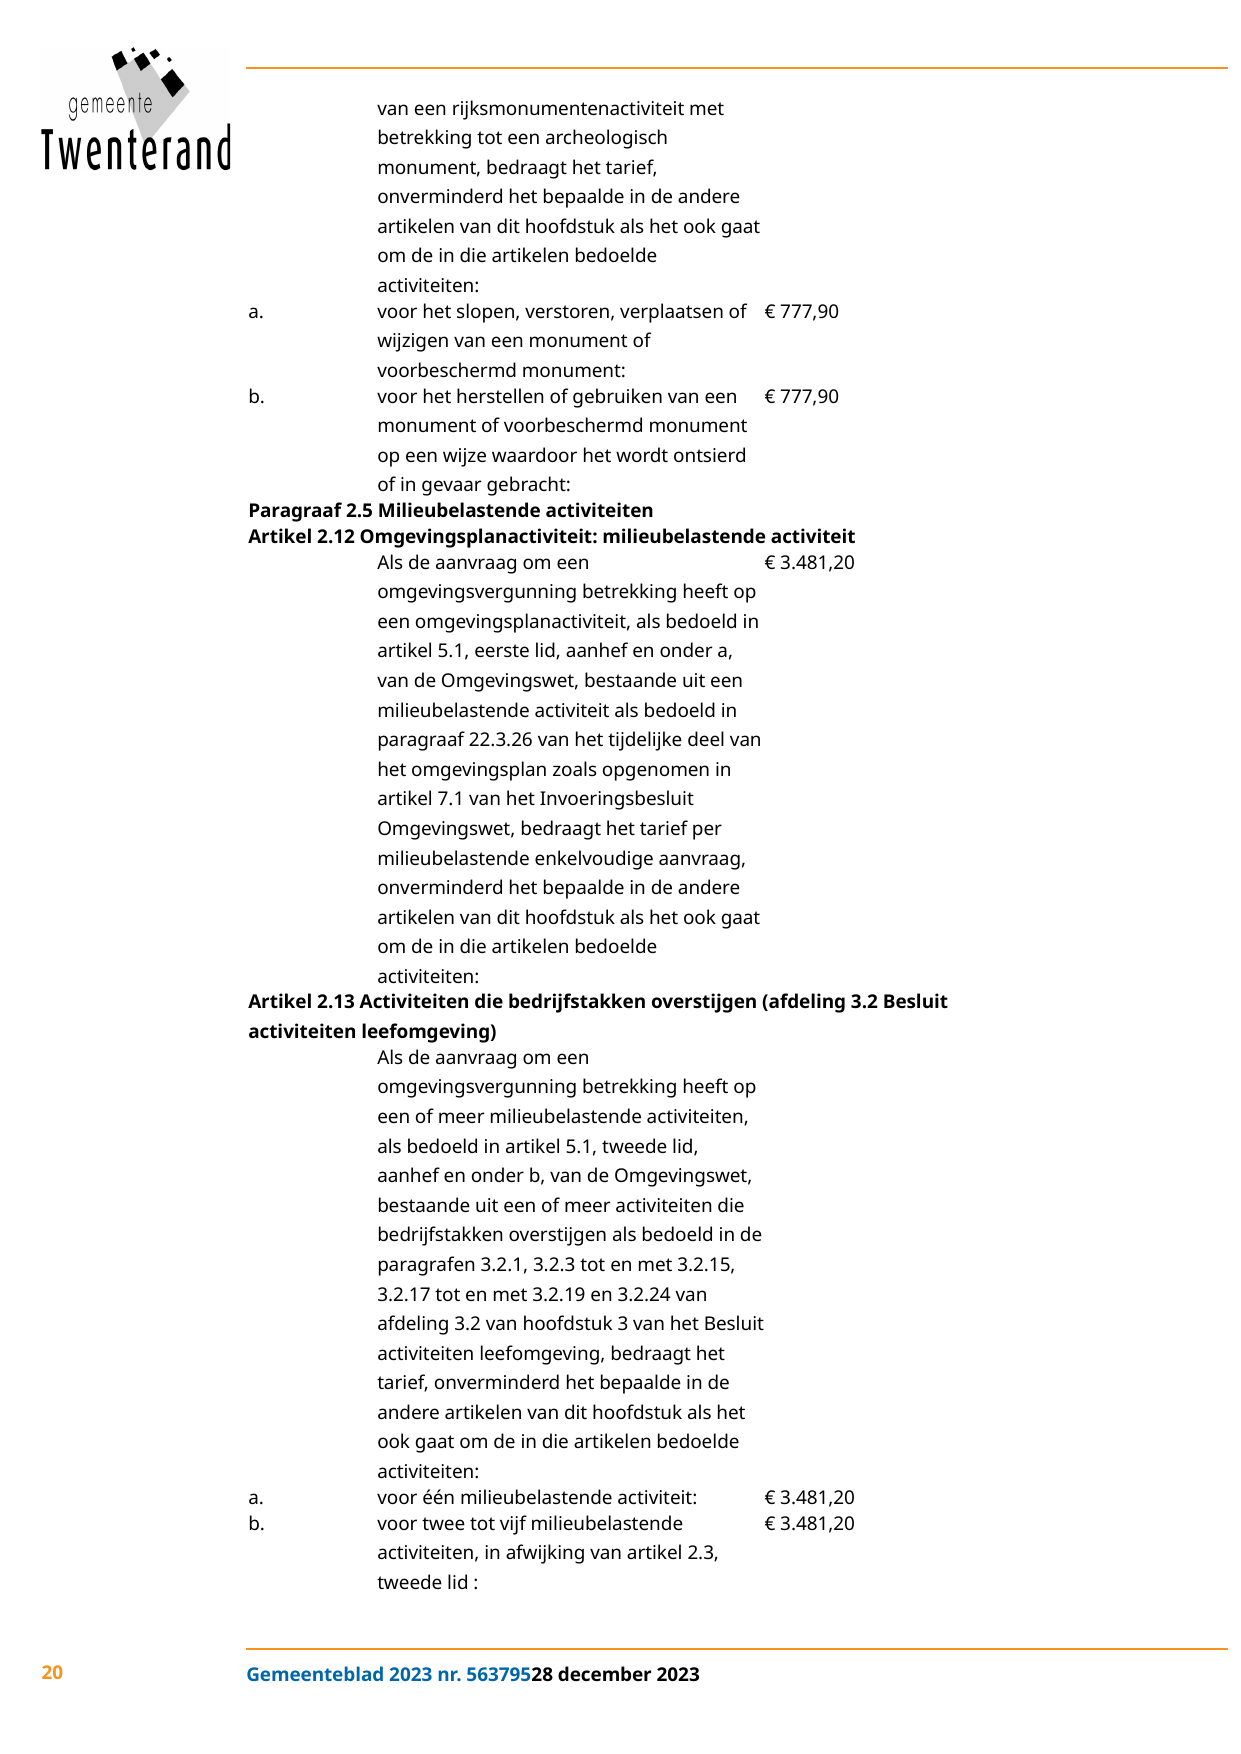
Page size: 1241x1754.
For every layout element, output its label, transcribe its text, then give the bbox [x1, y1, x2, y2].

table_cell [248, 1044, 377, 1484]
table_cell [1023, 298, 1152, 383]
table_cell [764, 95, 1022, 298]
table_cell [764, 1044, 1022, 1484]
table_cell [1023, 1510, 1152, 1594]
table_cell € 3.481,20 [764, 549, 1022, 989]
table_cell a. [248, 298, 377, 383]
table_cell [1023, 1484, 1152, 1510]
table_cell b. [248, 1510, 377, 1594]
table_cell [1023, 549, 1152, 989]
table_cell voor twee tot vijf milieubelastende activiteiten, in afwijking van artikel 2.3, tweede lid : [377, 1510, 764, 1594]
table_cell [248, 549, 377, 989]
table_cell Als de aanvraag om een omgevingsvergunning betrekking heeft op een omgevingsplanactiviteit, als bedoeld in artikel 5.1, eerste lid, aanhef en onder a, van de Omgevingswet, bestaande uit een milieubelastende activiteit als bedoeld in paragraaf 22.3.26 van het tijdelijke deel van het omgevingsplan zoals opgenomen in artikel 7.1 van het Invoeringsbesluit Omgevingswet, bedraagt het tarief per milieubelastende enkelvoudige aanvraag, onverminderd het bepaalde in de andere artikelen van dit hoofdstuk als het ook gaat om de in die artikelen bedoelde activiteiten: [377, 549, 764, 989]
table_cell [248, 95, 377, 298]
table_cell Paragraaf 2.5 Milieubelastende activiteiten [248, 498, 1152, 523]
table_cell [1023, 383, 1152, 497]
table_cell Als de aanvraag om een omgevingsvergunning betrekking heeft op een of meer milieubelastende activiteiten, als bedoeld in artikel 5.1, tweede lid, aanhef en onder b, van de Omgevingswet, bestaande uit een of meer activiteiten die bedrijfstakken overstijgen als bedoeld in de paragrafen 3.2.1, 3.2.3 tot en met 3.2.15, 3.2.17 tot en met 3.2.19 en 3.2.24 van afdeling 3.2 van hoofdstuk 3 van het Besluit activiteiten leefomgeving, bedraagt het tarief, onverminderd het bepaalde in de andere artikelen van dit hoofdstuk als het ook gaat om de in die artikelen bedoelde activiteiten: [377, 1044, 764, 1484]
table_cell € 3.481,20 [764, 1510, 1022, 1594]
table_cell Artikel 2.13 Activiteiten die bedrijfstakken overstijgen (afdeling 3.2 Besluit activiteiten leefomgeving) [248, 989, 1022, 1044]
table_cell voor het slopen, verstoren, verplaatsen of wijzigen van een monument of voorbeschermd monument: [377, 298, 764, 383]
table_cell [1023, 95, 1152, 298]
table_cell € 777,90 [764, 298, 1022, 383]
table_cell € 777,90 [764, 383, 1022, 497]
table_cell Artikel 2.12 Omgevingsplanactiviteit: milieubelastende activiteit [248, 523, 1022, 549]
picture [41, 47, 231, 172]
table_cell b. [248, 383, 377, 497]
table_cell van een rijksmonumentenactiviteit met betrekking tot een archeologisch monument, bedraagt het tarief, onverminderd het bepaalde in de andere artikelen van dit hoofdstuk als het ook gaat om de in die artikelen bedoelde activiteiten: [377, 95, 764, 298]
table_cell voor één milieubelastende activiteit: [377, 1484, 764, 1510]
table_cell a. [248, 1484, 377, 1510]
table_cell voor het herstellen of gebruiken van een monument of voorbeschermd monument op een wijze waardoor het wordt ontsierd of in gevaar gebracht: [377, 383, 764, 497]
table_cell [1023, 1044, 1152, 1484]
table_cell € 3.481,20 [764, 1484, 1022, 1510]
